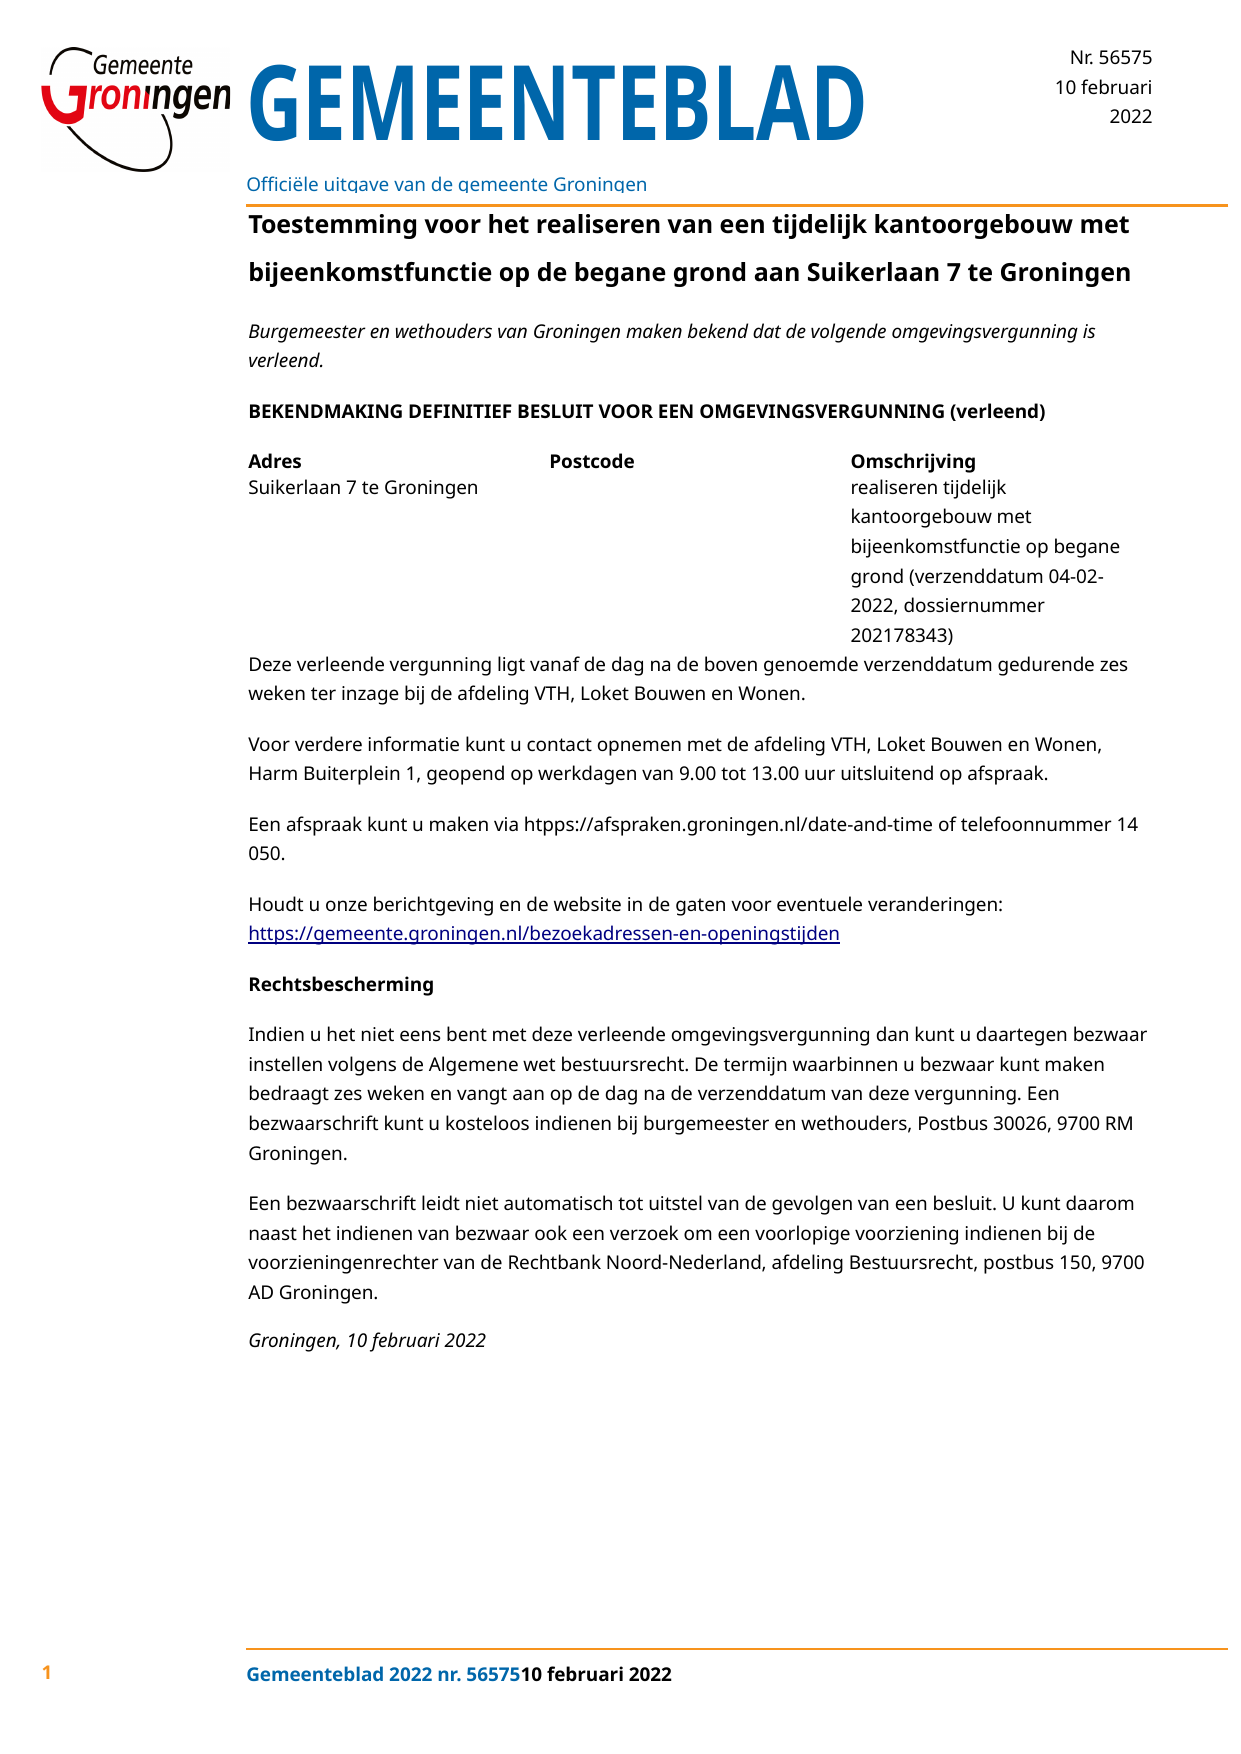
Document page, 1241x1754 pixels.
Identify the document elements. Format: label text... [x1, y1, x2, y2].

text Een bezwaarschrift leidt niet automatisch tot uitstel van de gevolgen van een besluit. U kunt daarom naast het indienen van bezwaar ook een verzoek om een voorlopige voorziening indienen bij de voorzieningenrechter van de Rechtbank Noord-Nederland, afdeling Bestuursrecht, postbus 150, 9700 AD Groningen. [248, 1190, 1152, 1305]
table_cell Suikerlaan 7 te Groningen [248, 474, 549, 648]
text BEKENDMAKING DEFINITIEF BESLUIT VOOR EEN OMGEVINGSVERGUNNING (verleend) [248, 398, 1152, 424]
text Deze verleende vergunning ligt vanaf de dag na de boven genoemde verzenddatum gedurende zes weken ter inzage bij de afdeling VTH, Loket Bouwen en Wonen. [248, 651, 1152, 706]
table_cell [549, 474, 850, 648]
text Een afspraak kunt u maken via htpps://afspraken.groningen.nl/date-and-time of telefoonnummer 14 050. [248, 811, 1152, 866]
text Indien u het niet eens bent met deze verleende omgevingsvergunning dan kunt u daartegen bezwaar instellen volgens de Algemene wet bestuursrecht. De termijn waarbinnen u bezwaar kunt maken bedraagt zes weken en vangt aan op de dag na de verzenddatum van deze vergunning. Een bezwaarschrift kunt u kosteloos indienen bij burgemeester en wethouders, Postbus 30026, 9700 RM Groningen. [248, 1021, 1152, 1166]
picture [41, 47, 231, 172]
text Rechtsbescherming [248, 971, 1152, 997]
text Voor verdere informatie kunt u contact opnemen met de afdeling VTH, Loket Bouwen en Wonen, Harm Buiterplein 1, geopend op werkdagen van 9.00 tot 13.00 uur uitsluitend op afspraak. [248, 731, 1152, 786]
text Burgemeester en wethouders van Groningen maken bekend dat de volgende omgevingsvergunning is verleend. [248, 318, 1152, 373]
table_header Adres [248, 449, 549, 474]
text Groningen, 10 februari 2022 [248, 1327, 1152, 1352]
table_cell realiseren tijdelijk kantoorgebouw met bijeenkomstfunctie op begane grond (verzenddatum 04-02-2022, dossiernummer 202178343) [850, 474, 1152, 648]
table_header Postcode [549, 449, 850, 474]
text Houdt u onze berichtgeving en de website in de gaten voor eventuele veranderingen: https://gemeente.groningen.nl/bezoekadressen-en-openingstijden [248, 891, 1152, 946]
table_header Omschrijving [850, 449, 1152, 474]
text Toestemming voor het realiseren van een tijdelijk kantoorgebouw met bijeenkomstfunctie op de begane grond aan Suikerlaan 7 te Groningen [248, 207, 1152, 288]
